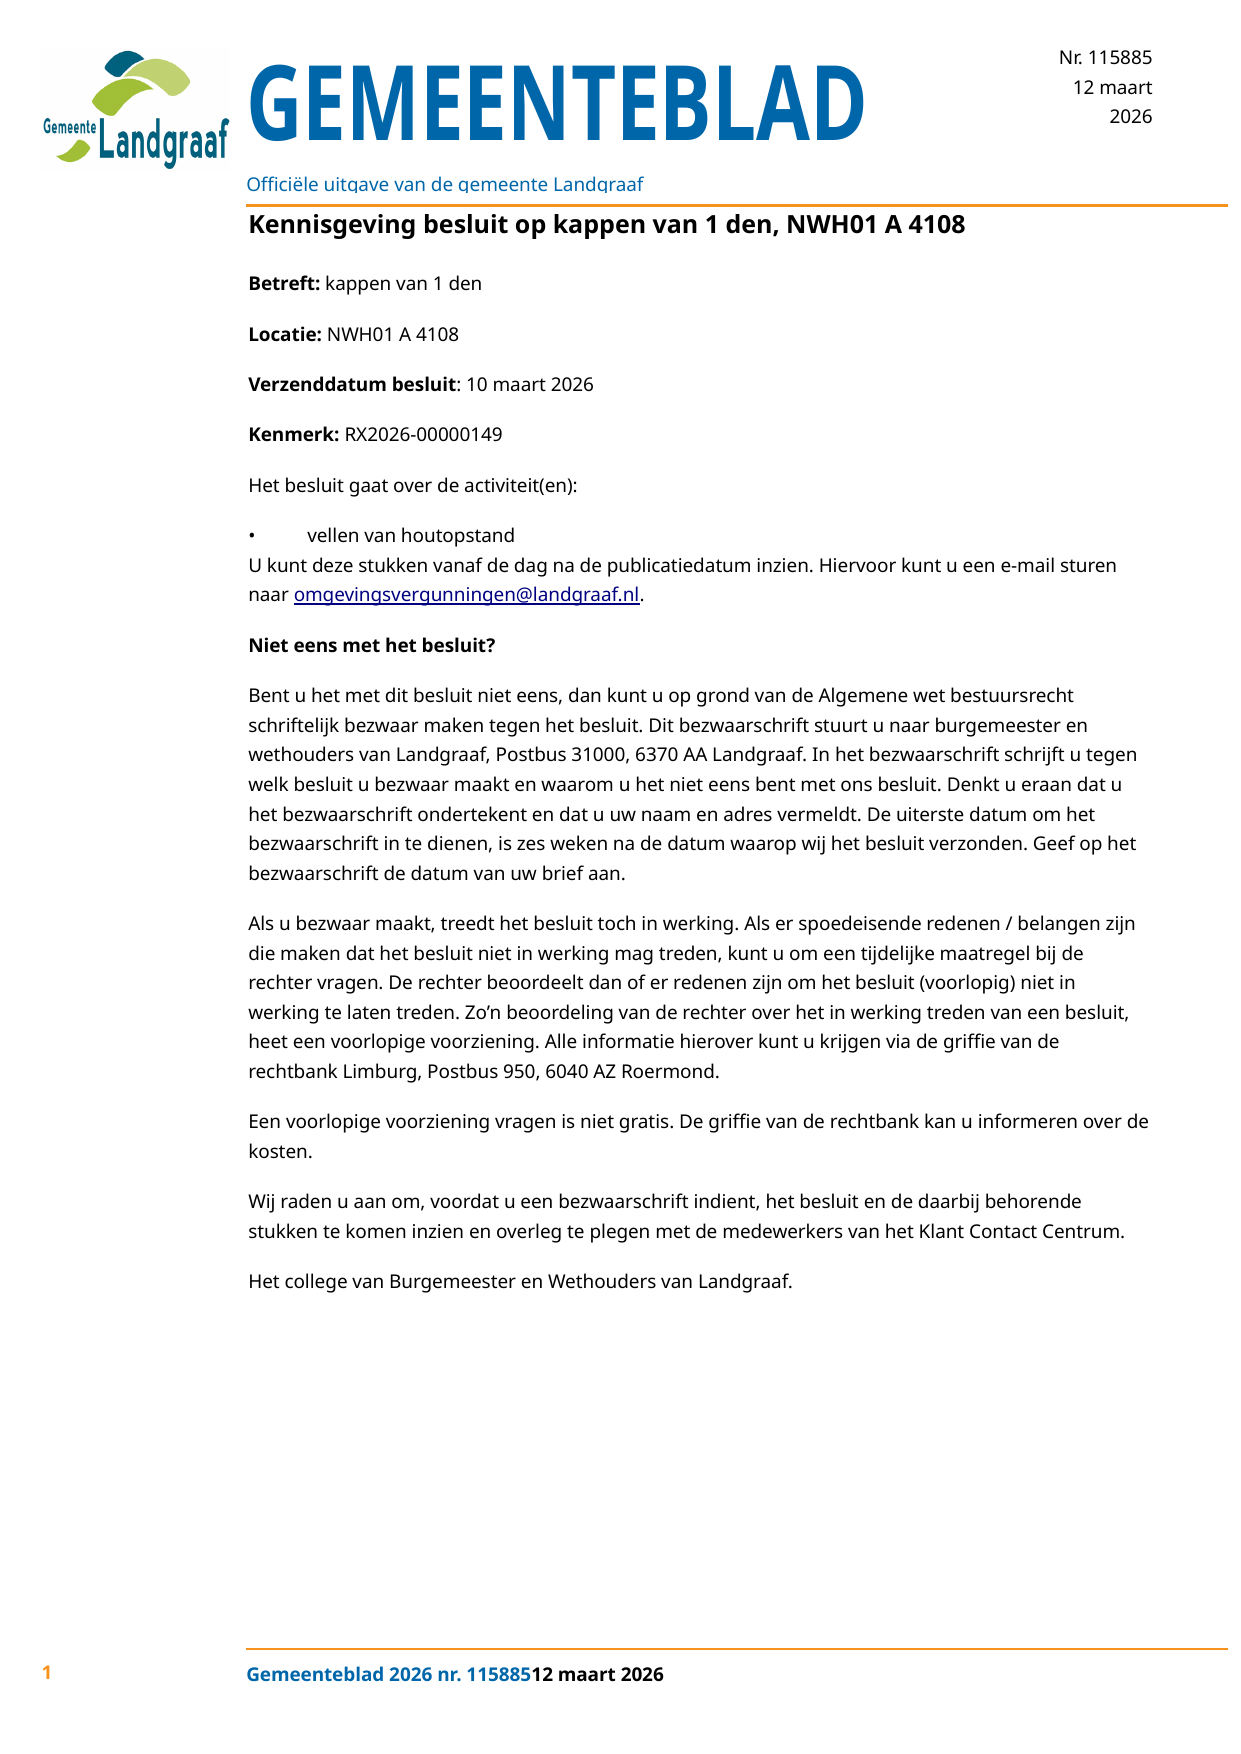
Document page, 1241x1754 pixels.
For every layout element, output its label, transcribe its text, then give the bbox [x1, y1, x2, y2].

text Verzenddatum besluit: 10 maart 2026 [248, 371, 1152, 397]
text Het college van Burgemeester en Wethouders van Landgraaf. [248, 1269, 1152, 1294]
text Bent u het met dit besluit niet eens, dan kunt u op grond van de Algemene wet bestuursrecht schriftelijk bezwaar maken tegen het besluit. Dit bezwaarschrift stuurt u naar burgemeester en wethouders van Landgraaf, Postbus 31000, 6370 AA Landgraaf. In het bezwaarschrift schrijft u tegen welk besluit u bezwaar maakt en waarom u het niet eens bent met ons besluit. Denkt u eraan dat u het bezwaarschrift ondertekent en dat u uw naam en adres vermeldt. De uiterste datum om het bezwaarschrift in te dienen, is zes weken na de datum waarop wij het besluit verzonden. Geef op het bezwaarschrift de datum van uw brief aan. [248, 682, 1152, 886]
text Wij raden u aan om, voordat u een bezwaarschrift indient, het besluit en de daarbij behorende stukken te komen inzien en overleg te plegen met de medewerkers van het Klant Contact Centrum. [248, 1189, 1152, 1244]
picture [41, 47, 231, 172]
text Locatie: NWH01 A 4108 [248, 321, 1152, 346]
list vellen van houtopstand [248, 522, 1152, 548]
text Kenmerk: RX2026-00000149 [248, 422, 1152, 447]
text Als u bezwaar maakt, treedt het besluit toch in werking. Als er spoedeisende redenen / belangen zijn die maken dat het besluit niet in werking mag treden, kunt u om een tijdelijke maatregel bij de rechter vragen. De rechter beoordeelt dan of er redenen zijn om het besluit (voorlopig) niet in werking te laten treden. Zo’n beoordeling van de rechter over het in werking treden van een besluit, heet een voorlopige voorziening. Alle informatie hierover kunt u krijgen via de griffie van de rechtbank Limburg, Postbus 950, 6040 AZ Roermond. [248, 910, 1152, 1084]
text U kunt deze stukken vanaf de dag na de publicatiedatum inzien. Hiervoor kunt u een e-mail sturen naar omgevingsvergunningen@landgraaf.nl. [248, 552, 1152, 607]
text Het besluit gaat over de activiteit(en): [248, 472, 1152, 498]
text Kennisgeving besluit op kappen van 1 den, NWH01 A 4108 [248, 207, 1152, 241]
text Niet eens met het besluit? [248, 632, 1152, 658]
text Een voorlopige voorziening vragen is niet gratis. De griffie van de rechtbank kan u informeren over de kosten. [248, 1109, 1152, 1164]
text Betreft: kappen van 1 den [248, 270, 1152, 296]
